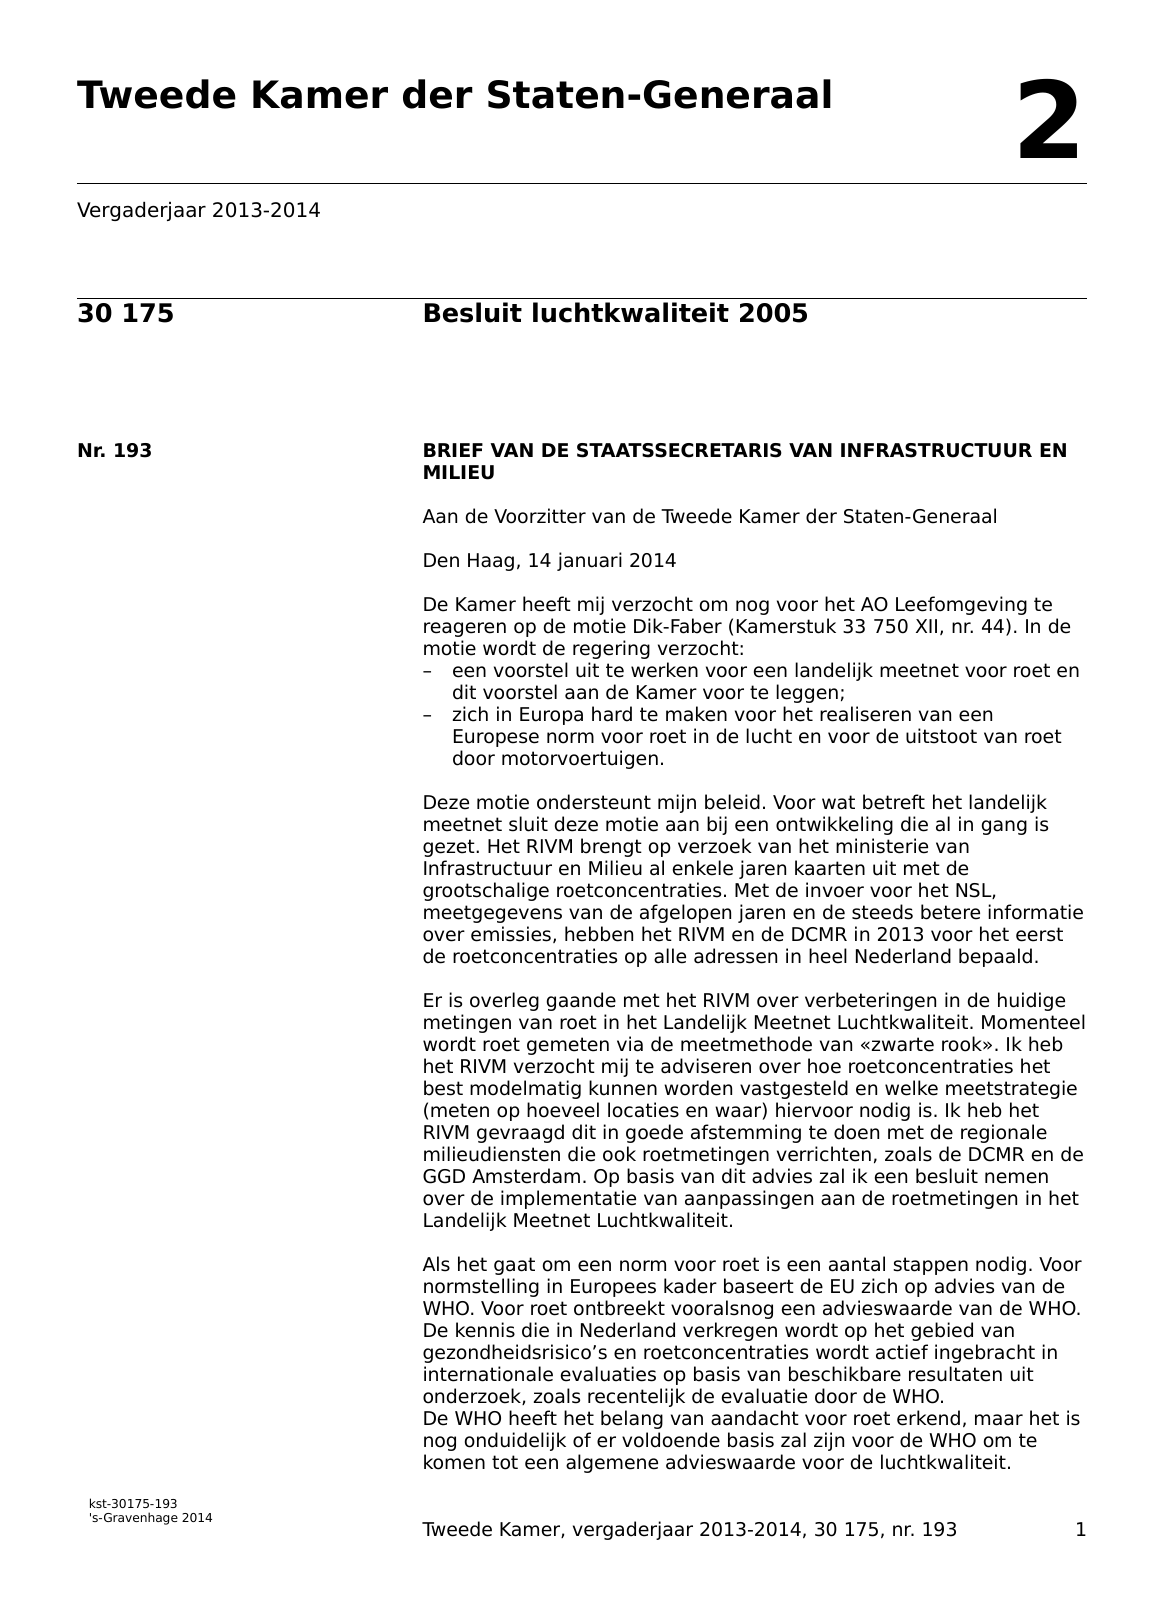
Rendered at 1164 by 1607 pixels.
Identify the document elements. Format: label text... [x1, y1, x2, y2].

table_header Tweede Kamer der Staten-Generaal [77, 59, 886, 183]
text Als het gaat om een norm voor roet is een aantal stappen nodig. Voor normstelling in Europees kader baseert de EU zich op advies van de WHO. Voor roet ontbreekt vooralsnog een advieswaarde van de WHO. De kennis die in Nederland verkregen wordt op het gebied van gezondheidsrisico’s en roetconcentraties wordt actief ingebracht in internationale evaluaties op basis van beschikbare resultaten uit onderzoek, zoals recentelijk de evaluatie door de WHO. [422, 1254, 1087, 1408]
text Aan de Voorzitter van de Tweede Kamer der Staten-Generaal [422, 506, 1087, 528]
text De WHO heeft het belang van aandacht voor roet erkend, maar het is nog onduidelijk of er voldoende basis zal zijn voor de WHO om te komen tot een algemene advieswaarde voor de luchtkwaliteit. [422, 1408, 1087, 1474]
text Er is overleg gaande met het RIVM over verbeteringen in de huidige metingen van roet in het Landelijk Meetnet Luchtkwaliteit. Momenteel wordt roet gemeten via de meetmethode van «zwarte rook». Ik heb het RIVM verzocht mij te adviseren over hoe roetconcentraties het best modelmatig kunnen worden vastgesteld en welke meetstrategie (meten op hoeveel locaties en waar) hiervoor nodig is. Ik heb het RIVM gevraagd dit in goede afstemming te doen met de regionale milieudiensten die ook roetmetingen verrichten, zoals de DCMR en de GGD Amsterdam. Op basis van dit advies zal ik een besluit nemen over de implementatie van aanpassingen aan de roetmetingen in het Landelijk Meetnet Luchtkwaliteit. [422, 990, 1087, 1232]
text – zich in Europa hard te maken voor het realiseren van een Europese norm voor roet in de lucht en voor de uitstoot van roet door motorvoertuigen. [422, 704, 1087, 770]
table_header 2 [886, 59, 1087, 183]
subtitle Nr. 193 BRIEF VAN DE STAATSSECRETARIS VAN INFRASTRUCTUUR EN MILIEU [77, 440, 1087, 484]
text – een voorstel uit te werken voor een landelijk meetnet voor roet en dit voorstel aan de Kamer voor te leggen; [422, 660, 1087, 704]
table_cell Vergaderjaar 2013-2014 [77, 184, 1087, 298]
text Deze motie ondersteunt mijn beleid. Voor wat betreft het landelijk meetnet sluit deze motie aan bij een ontwikkeling die al in gang is gezet. Het RIVM brengt op verzoek van het ministerie van Infrastructuur en Milieu al enkele jaren kaarten uit met de grootschalige roetconcentraties. Met de invoer voor het NSL, meetgegevens van de afgelopen jaren en de steeds betere informatie over emissies, hebben het RIVM en de DCMR in 2013 voor het eerst de roetconcentraties op alle adressen in heel Nederland bepaald. [422, 792, 1087, 968]
text De Kamer heeft mij verzocht om nog voor het AO Leefomgeving te reageren op de motie Dik-Faber (Kamerstuk 33 750 XII, nr. 44). In de motie wordt de regering verzocht: [422, 594, 1087, 660]
subtitle 30 175 Besluit luchtkwaliteit 2005 [77, 299, 1087, 329]
text kst-30175-193 [88, 1497, 323, 1511]
text 's-Gravenhage 2014 [88, 1511, 323, 1525]
text Den Haag, 14 januari 2014 [422, 550, 1087, 572]
